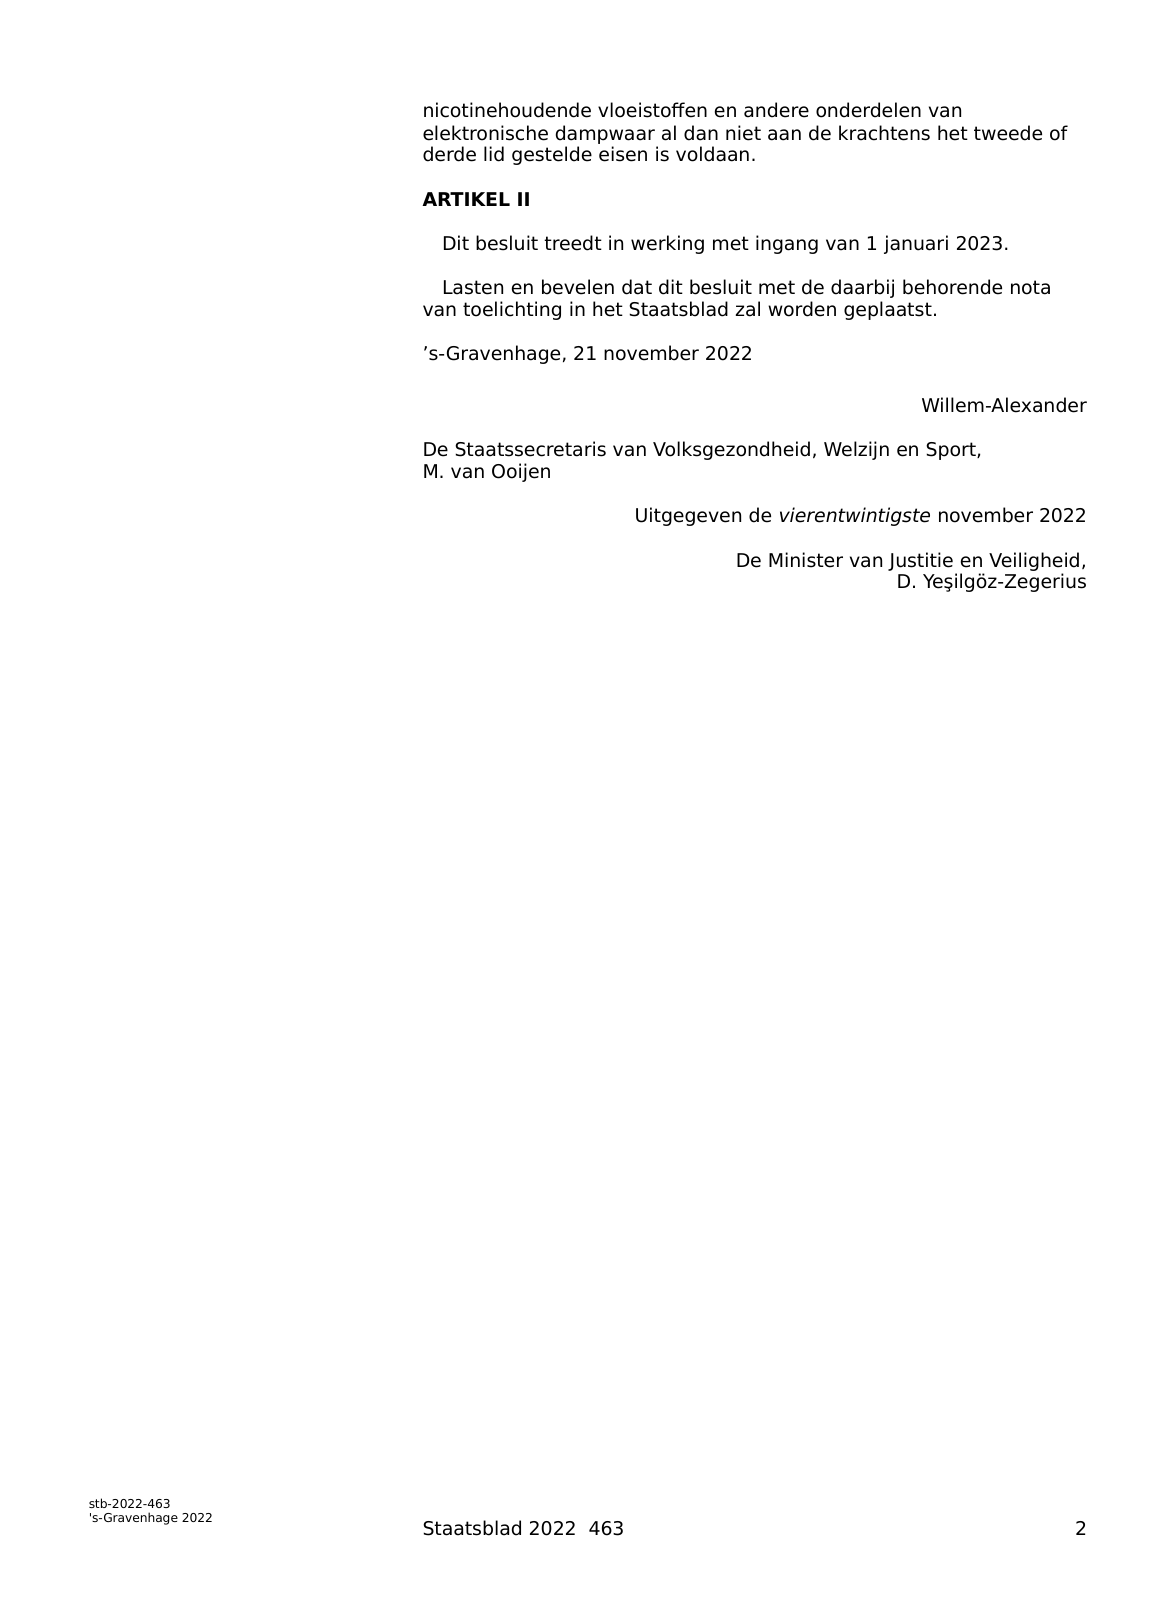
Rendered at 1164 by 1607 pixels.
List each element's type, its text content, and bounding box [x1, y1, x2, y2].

text stb-2022-463 [88, 1497, 323, 1511]
text De Staatssecretaris van Volksgezondheid, Welzijn en Sport, M. van Ooijen [422, 439, 1087, 483]
text nicotinehoudende vloeistoffen en andere onderdelen van elektronische dampwaar al dan niet aan de krachtens het tweede of derde lid gestelde eisen is voldaan. [422, 100, 1087, 166]
text ’s-Gravenhage, 21 november 2022 [422, 343, 1087, 365]
text 's-Gravenhage 2022 [88, 1511, 323, 1525]
text De Minister van Justitie en Veiligheid, D. Yeşilgöz-Zegerius [422, 549, 1087, 593]
subtitle ARTIKEL II [422, 188, 1087, 211]
text Dit besluit treedt in werking met ingang van 1 januari 2023. [422, 233, 1087, 255]
text Lasten en bevelen dat dit besluit met de daarbij behorende nota van toelichting in het Staatsblad zal worden geplaatst. [422, 277, 1087, 321]
text Uitgegeven de vierentwintigste november 2022 [422, 505, 1087, 527]
text Willem-Alexander [422, 395, 1087, 417]
